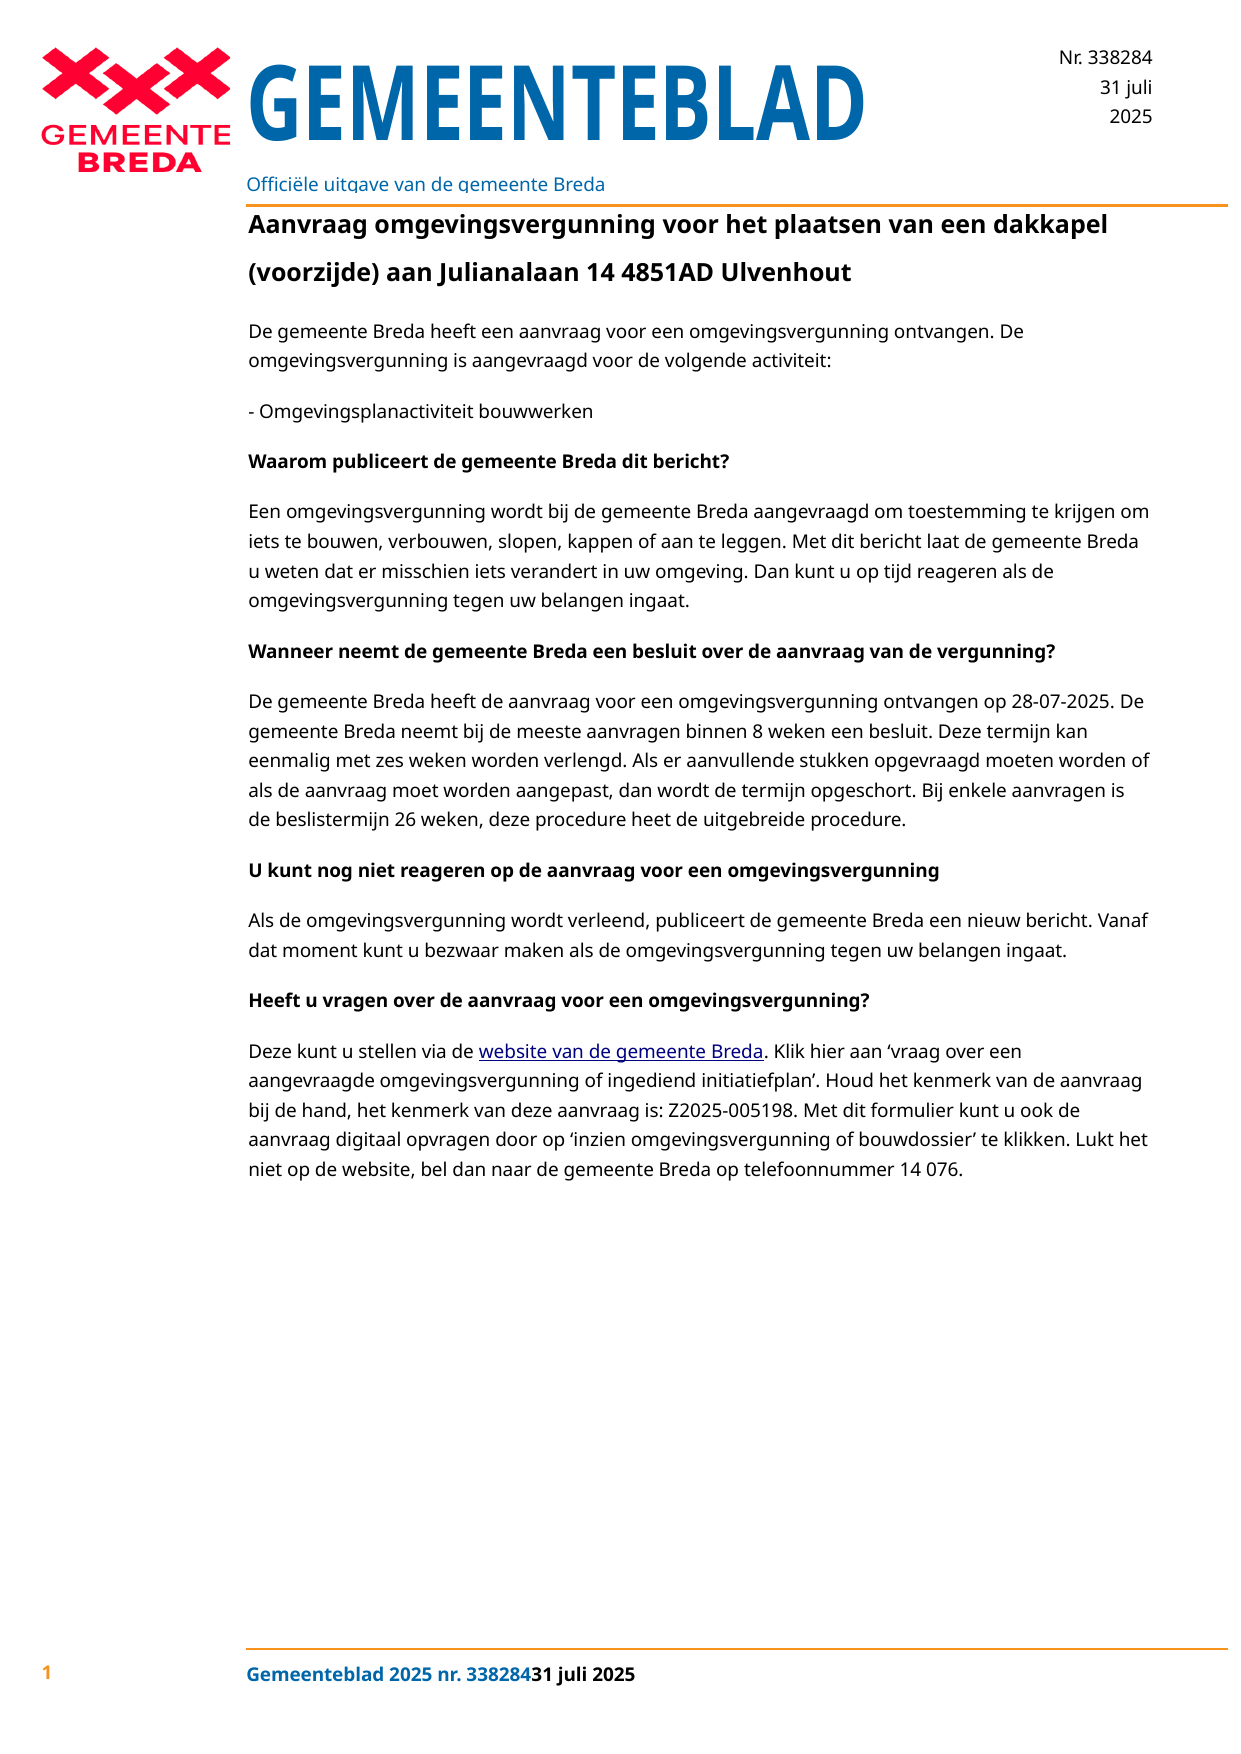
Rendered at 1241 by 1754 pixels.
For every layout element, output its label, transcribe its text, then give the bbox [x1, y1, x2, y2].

text De gemeente Breda heeft een aanvraag voor een omgevingsvergunning ontvangen. De omgevingsvergunning is aangevraagd voor de volgende activiteit: [248, 318, 1152, 373]
text Heeft u vragen over de aanvraag voor een omgevingsvergunning? [248, 987, 1152, 1013]
text - Omgevingsplanactiviteit bouwwerken [248, 398, 1152, 424]
text Deze kunt u stellen via de website van de gemeente Breda. Klik hier aan ‘vraag over een aangevraagde omgevingsvergunning of ingediend initiatiefplan’. Houd het kenmerk van de aanvraag bij de hand, het kenmerk van deze aanvraag is: Z2025-005198. Met dit formulier kunt u ook de aanvraag digitaal opvragen door op ‘inzien omgevingsvergunning of bouwdossier’ te klikken. Lukt het niet op de website, bel dan naar de gemeente Breda op telefoonnummer 14 076. [248, 1038, 1152, 1182]
text Een omgevingsvergunning wordt bij de gemeente Breda aangevraagd om toestemming te krijgen om iets te bouwen, verbouwen, slopen, kappen of aan te leggen. Met dit bericht laat de gemeente Breda u weten dat er misschien iets verandert in uw omgeving. Dan kunt u op tijd reageren als de omgevingsvergunning tegen uw belangen ingaat. [248, 499, 1152, 613]
text Aanvraag omgevingsvergunning voor het plaatsen van een dakkapel (voorzijde) aan Julianalaan 14 4851AD Ulvenhout [248, 207, 1152, 288]
text Wanneer neemt de gemeente Breda een besluit over de aanvraag van de vergunning? [248, 638, 1152, 664]
text De gemeente Breda heeft de aanvraag voor een omgevingsvergunning ontvangen op 28-07-2025. De gemeente Breda neemt bij de meeste aanvragen binnen 8 weken een besluit. Deze termijn kan eenmalig met zes weken worden verlengd. Als er aanvullende stukken opgevraagd moeten worden of als de aanvraag moet worden aangepast, dan wordt de termijn opgeschort. Bij enkele aanvragen is de beslistermijn 26 weken, deze procedure heet de uitgebreide procedure. [248, 688, 1152, 832]
picture [41, 47, 231, 172]
text Als de omgevingsvergunning wordt verleend, publiceert de gemeente Breda een nieuw bericht. Vanaf dat moment kunt u bezwaar maken als de omgevingsvergunning tegen uw belangen ingaat. [248, 907, 1152, 963]
text U kunt nog niet reageren op de aanvraag voor een omgevingsvergunning [248, 857, 1152, 883]
text Waarom publiceert de gemeente Breda dit bericht? [248, 448, 1152, 474]
